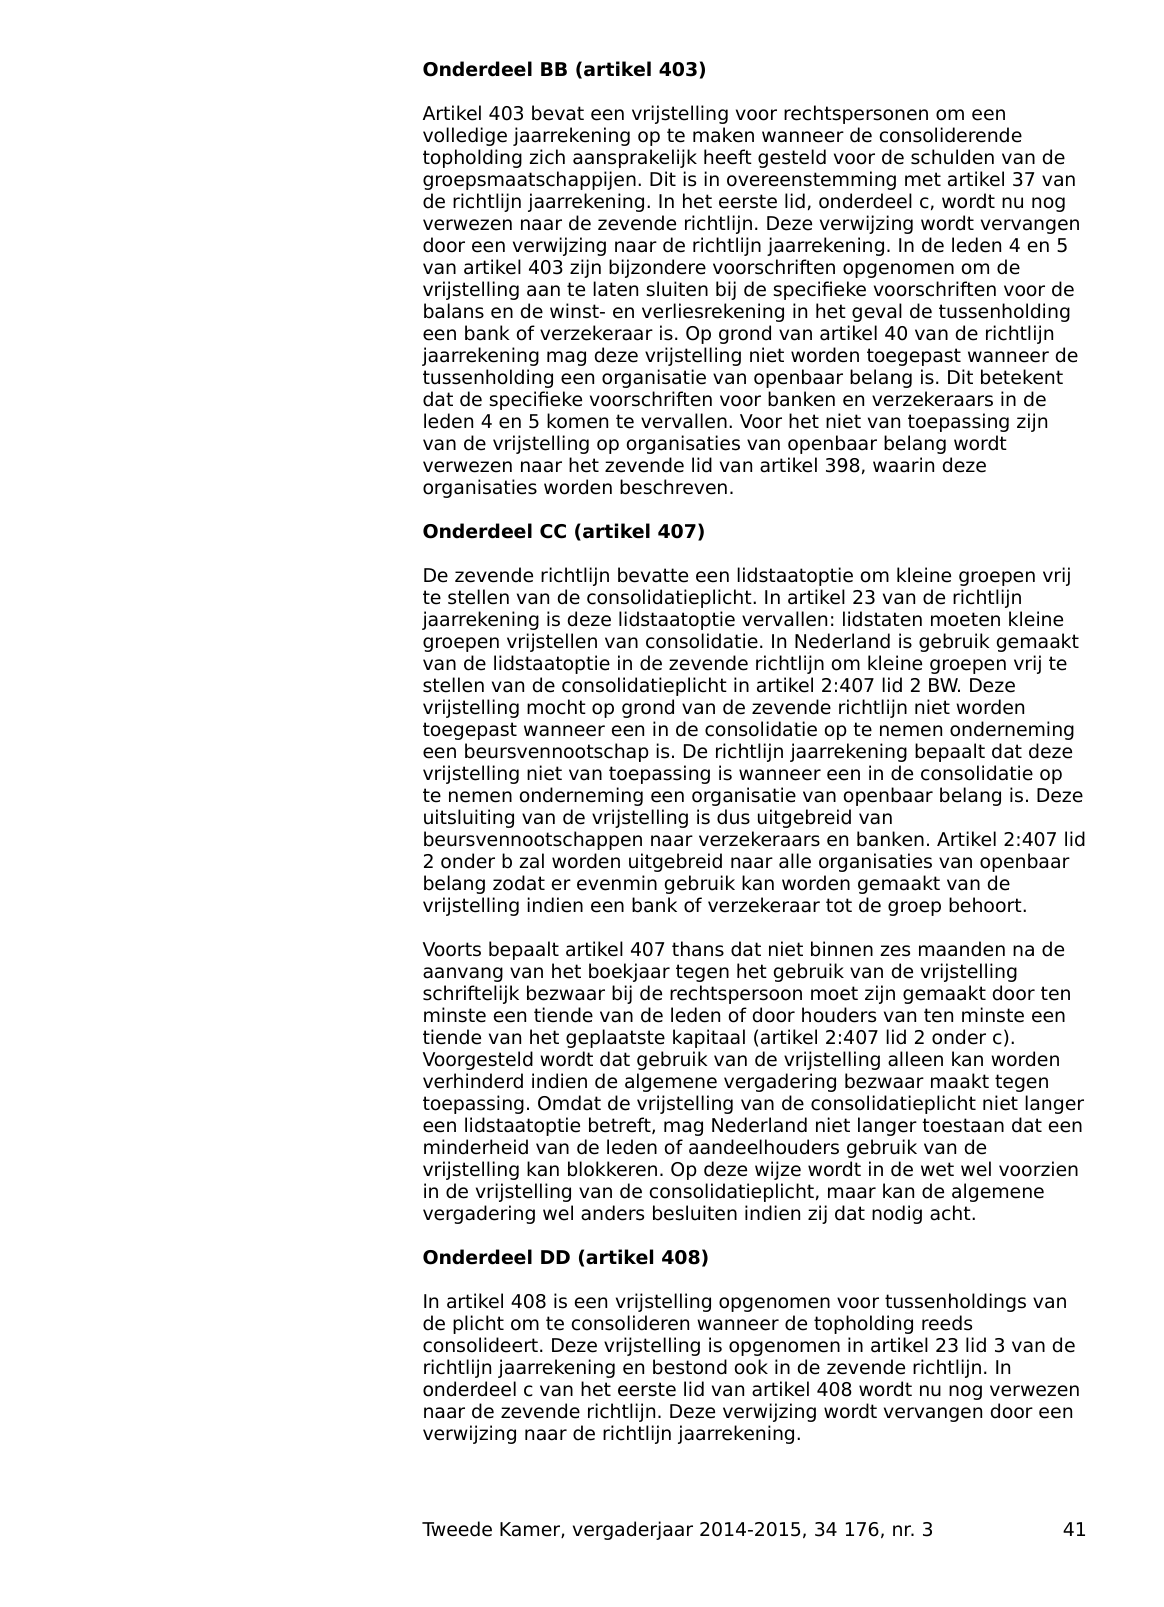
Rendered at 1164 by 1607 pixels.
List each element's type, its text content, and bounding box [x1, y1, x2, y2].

subtitle Onderdeel CC (artikel 407) [422, 521, 1087, 543]
text Artikel 403 bevat een vrijstelling voor rechtspersonen om een volledige jaarrekening op te maken wanneer de consoliderende topholding zich aansprakelijk heeft gesteld voor de schulden van de groepsmaatschappijen. Dit is in overeenstemming met artikel 37 van de richtlijn jaarrekening. In het eerste lid, onderdeel c, wordt nu nog verwezen naar de zevende richtlijn. Deze verwijzing wordt vervangen door een verwijzing naar de richtlijn jaarrekening. In de leden 4 en 5 van artikel 403 zijn bijzondere voorschriften opgenomen om de vrijstelling aan te laten sluiten bij de specifieke voorschriften voor de balans en de winst- en verliesrekening in het geval de tussenholding een bank of verzekeraar is. Op grond van artikel 40 van de richtlijn jaarrekening mag deze vrijstelling niet worden toegepast wanneer de tussenholding een organisatie van openbaar belang is. Dit betekent dat de specifieke voorschriften voor banken en verzekeraars in de leden 4 en 5 komen te vervallen. Voor het niet van toepassing zijn van de vrijstelling op organisaties van openbaar belang wordt verwezen naar het zevende lid van artikel 398, waarin deze organisaties worden beschreven. [422, 103, 1087, 499]
text Voorts bepaalt artikel 407 thans dat niet binnen zes maanden na de aanvang van het boekjaar tegen het gebruik van de vrijstelling schriftelijk bezwaar bij de rechtspersoon moet zijn gemaakt door ten minste een tiende van de leden of door houders van ten minste een tiende van het geplaatste kapitaal (artikel 2:407 lid 2 onder c). Voorgesteld wordt dat gebruik van de vrijstelling alleen kan worden verhinderd indien de algemene vergadering bezwaar maakt tegen toepassing. Omdat de vrijstelling van de consolidatieplicht niet langer een lidstaatoptie betreft, mag Nederland niet langer toestaan dat een minderheid van de leden of aandeelhouders gebruik van de vrijstelling kan blokkeren. Op deze wijze wordt in de wet wel voorzien in de vrijstelling van de consolidatieplicht, maar kan de algemene vergadering wel anders besluiten indien zij dat nodig acht. [422, 939, 1087, 1225]
text In artikel 408 is een vrijstelling opgenomen voor tussenholdings van de plicht om te consolideren wanneer de topholding reeds consolideert. Deze vrijstelling is opgenomen in artikel 23 lid 3 van de richtlijn jaarrekening en bestond ook in de zevende richtlijn. In onderdeel c van het eerste lid van artikel 408 wordt nu nog verwezen naar de zevende richtlijn. Deze verwijzing wordt vervangen door een verwijzing naar de richtlijn jaarrekening. [422, 1291, 1087, 1445]
text De zevende richtlijn bevatte een lidstaatoptie om kleine groepen vrij te stellen van de consolidatieplicht. In artikel 23 van de richtlijn jaarrekening is deze lidstaatoptie vervallen: lidstaten moeten kleine groepen vrijstellen van consolidatie. In Nederland is gebruik gemaakt van de lidstaatoptie in de zevende richtlijn om kleine groepen vrij te stellen van de consolidatieplicht in artikel 2:407 lid 2 BW. Deze vrijstelling mocht op grond van de zevende richtlijn niet worden toegepast wanneer een in de consolidatie op te nemen onderneming een beursvennootschap is. De richtlijn jaarrekening bepaalt dat deze vrijstelling niet van toepassing is wanneer een in de consolidatie op te nemen onderneming een organisatie van openbaar belang is. Deze uitsluiting van de vrijstelling is dus uitgebreid van beursvennootschappen naar verzekeraars en banken. Artikel 2:407 lid 2 onder b zal worden uitgebreid naar alle organisaties van openbaar belang zodat er evenmin gebruik kan worden gemaakt van de vrijstelling indien een bank of verzekeraar tot de groep behoort. [422, 565, 1087, 917]
subtitle Onderdeel BB (artikel 403) [422, 59, 1087, 81]
subtitle Onderdeel DD (artikel 408) [422, 1247, 1087, 1269]
